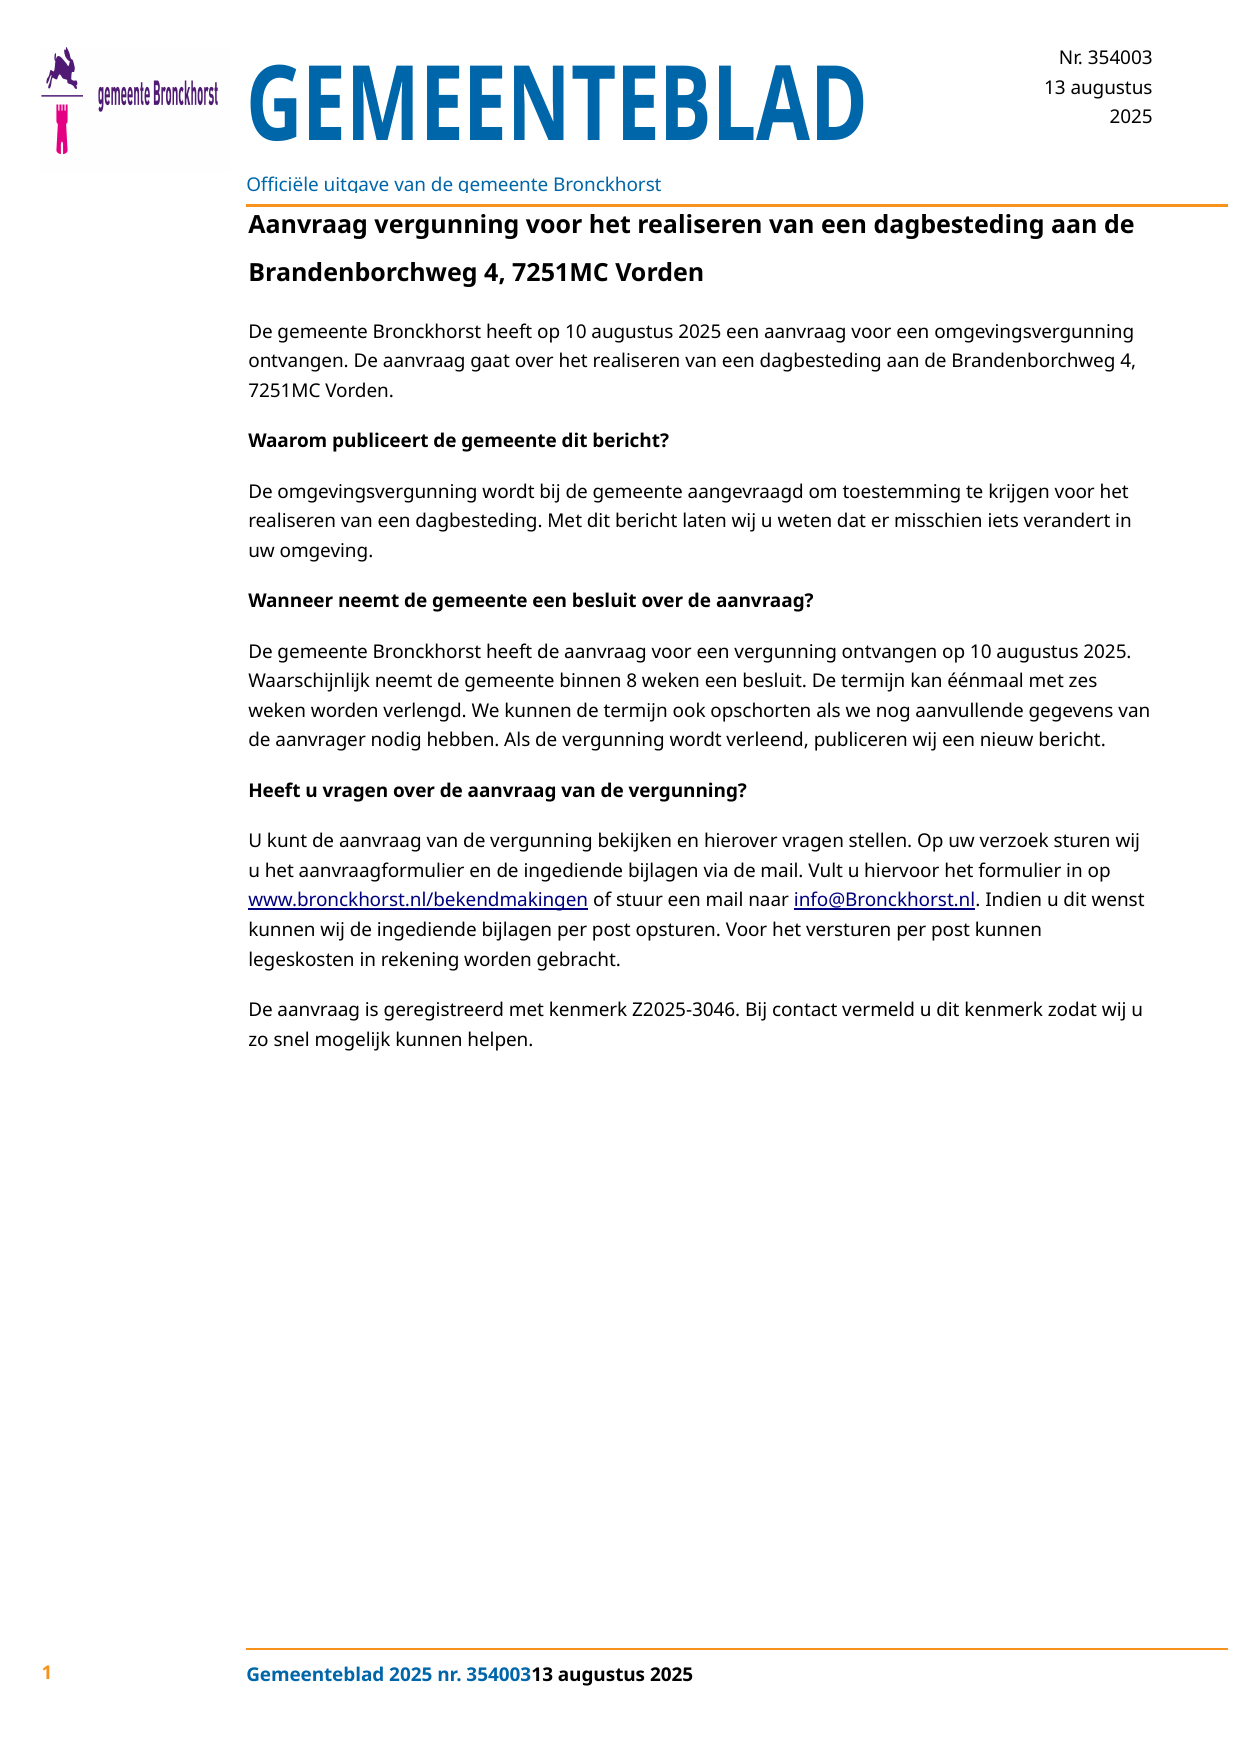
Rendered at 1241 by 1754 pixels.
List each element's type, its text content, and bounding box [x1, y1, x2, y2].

text De gemeente Bronckhorst heeft de aanvraag voor een vergunning ontvangen op 10 augustus 2025. Waarschijnlijk neemt de gemeente binnen 8 weken een besluit. De termijn kan éénmaal met zes weken worden verlengd. We kunnen de termijn ook opschorten als we nog aanvullende gegevens van de aanvrager nodig hebben. Als de vergunning wordt verleend, publiceren wij een nieuw bericht. [248, 638, 1152, 752]
picture [41, 47, 231, 172]
text De gemeente Bronckhorst heeft op 10 augustus 2025 een aanvraag voor een omgevingsvergunning ontvangen. De aanvraag gaat over het realiseren van een dagbesteding aan de Brandenborchweg 4, 7251MC Vorden. [248, 318, 1152, 403]
text De aanvraag is geregistreerd met kenmerk Z2025-3046. Bij contact vermeld u dit kenmerk zodat wij u zo snel mogelijk kunnen helpen. [248, 996, 1152, 1052]
text Wanneer neemt de gemeente een besluit over de aanvraag? [248, 587, 1152, 613]
text De omgevingsvergunning wordt bij de gemeente aangevraagd om toestemming te krijgen voor het realiseren van een dagbesteding. Met dit bericht laten wij u weten dat er misschien iets verandert in uw omgeving. [248, 478, 1152, 563]
text U kunt de aanvraag van de vergunning bekijken en hierover vragen stellen. Op uw verzoek sturen wij u het aanvraagformulier en de ingediende bijlagen via de mail. Vult u hiervoor het formulier in op www.bronckhorst.nl/bekendmakingen of stuur een mail naar info@Bronckhorst.nl. Indien u dit wenst kunnen wij de ingediende bijlagen per post opsturen. Voor het versturen per post kunnen legeskosten in rekening worden gebracht. [248, 827, 1152, 972]
text Aanvraag vergunning voor het realiseren van een dagbesteding aan de Brandenborchweg 4, 7251MC Vorden [248, 207, 1152, 288]
text Heeft u vragen over de aanvraag van de vergunning? [248, 777, 1152, 803]
text Waarom publiceert de gemeente dit bericht? [248, 427, 1152, 453]
